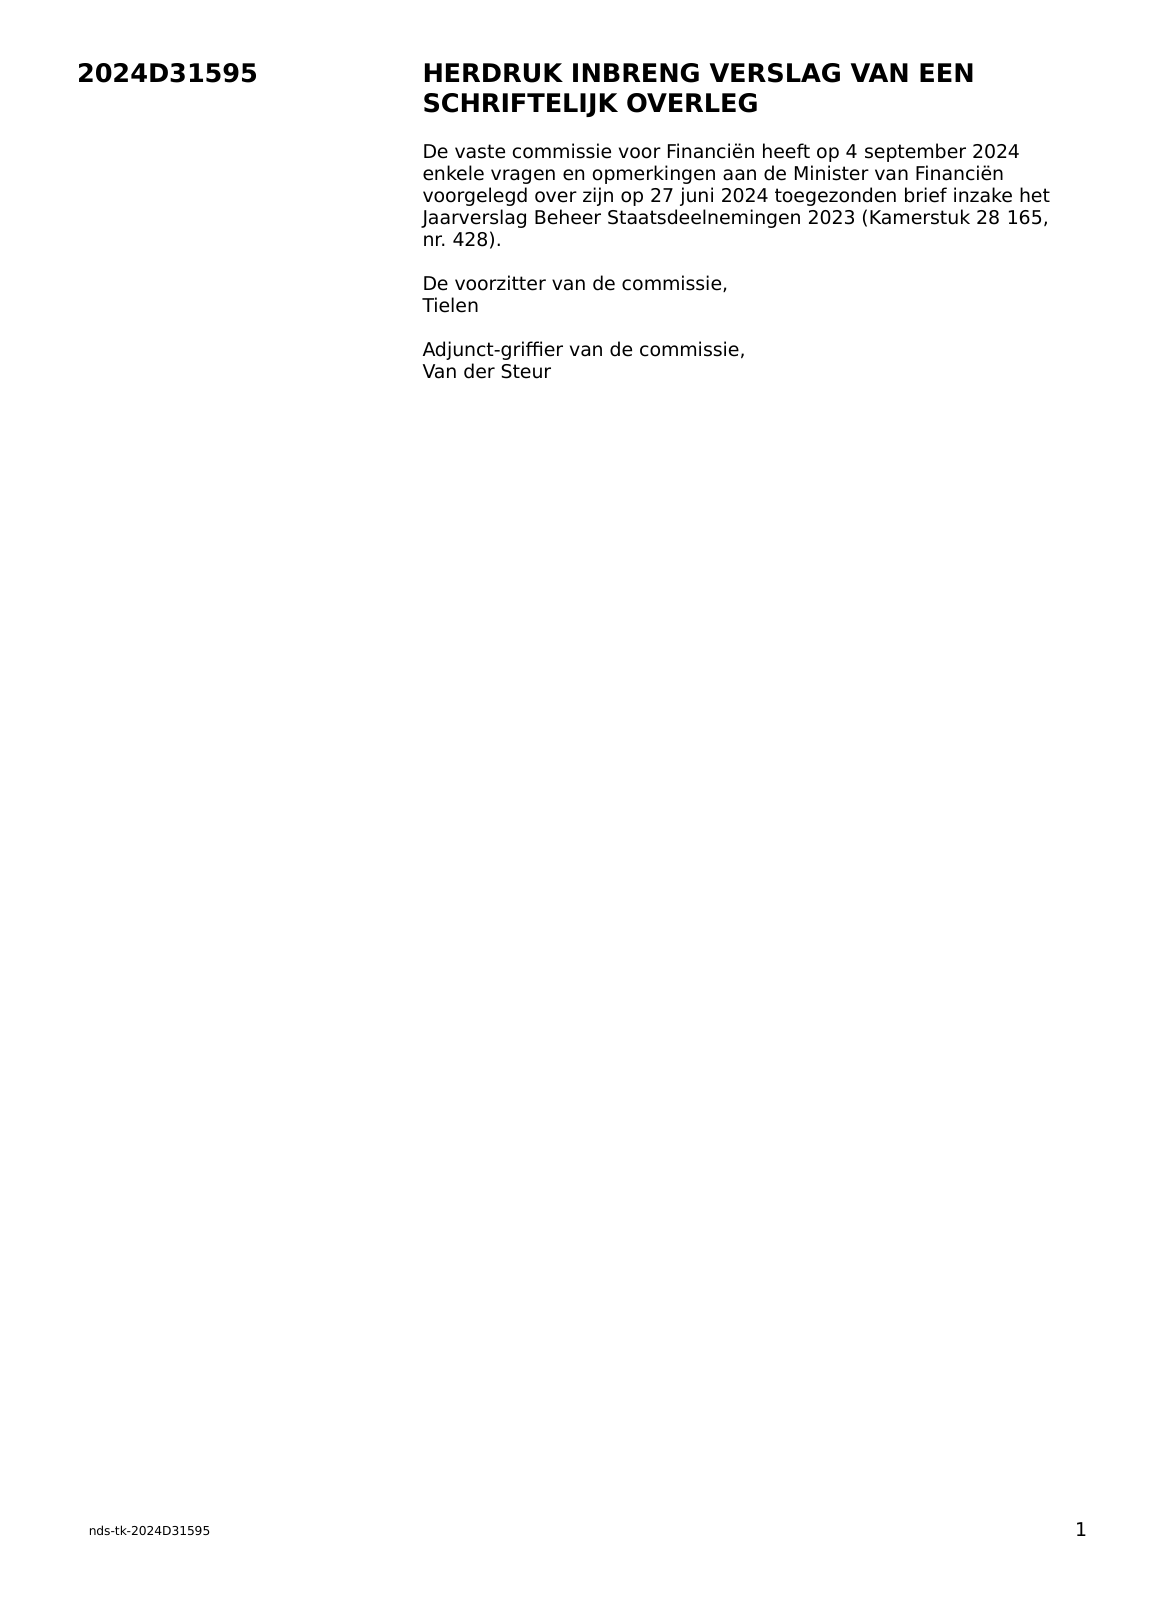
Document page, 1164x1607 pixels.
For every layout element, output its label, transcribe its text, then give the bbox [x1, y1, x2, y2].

text De voorzitter van de commissie, [422, 273, 1087, 295]
text Tielen [422, 295, 1087, 317]
text Van der Steur [422, 361, 1087, 383]
text Adjunct-griffier van de commissie, [422, 339, 1087, 361]
text De vaste commissie voor Financiën heeft op 4 september 2024 enkele vragen en opmerkingen aan de Minister van Financiën voorgelegd over zijn op 27 juni 2024 toegezonden brief inzake het Jaarverslag Beheer Staatsdeelnemingen 2023 (Kamerstuk 28 165, nr. 428). [422, 141, 1087, 251]
text 2024D31595 HERDRUK INBRENG VERSLAG VAN EEN SCHRIFTELIJK OVERLEG [77, 59, 1087, 118]
text nds-tk-2024D31595 [88, 1524, 323, 1538]
